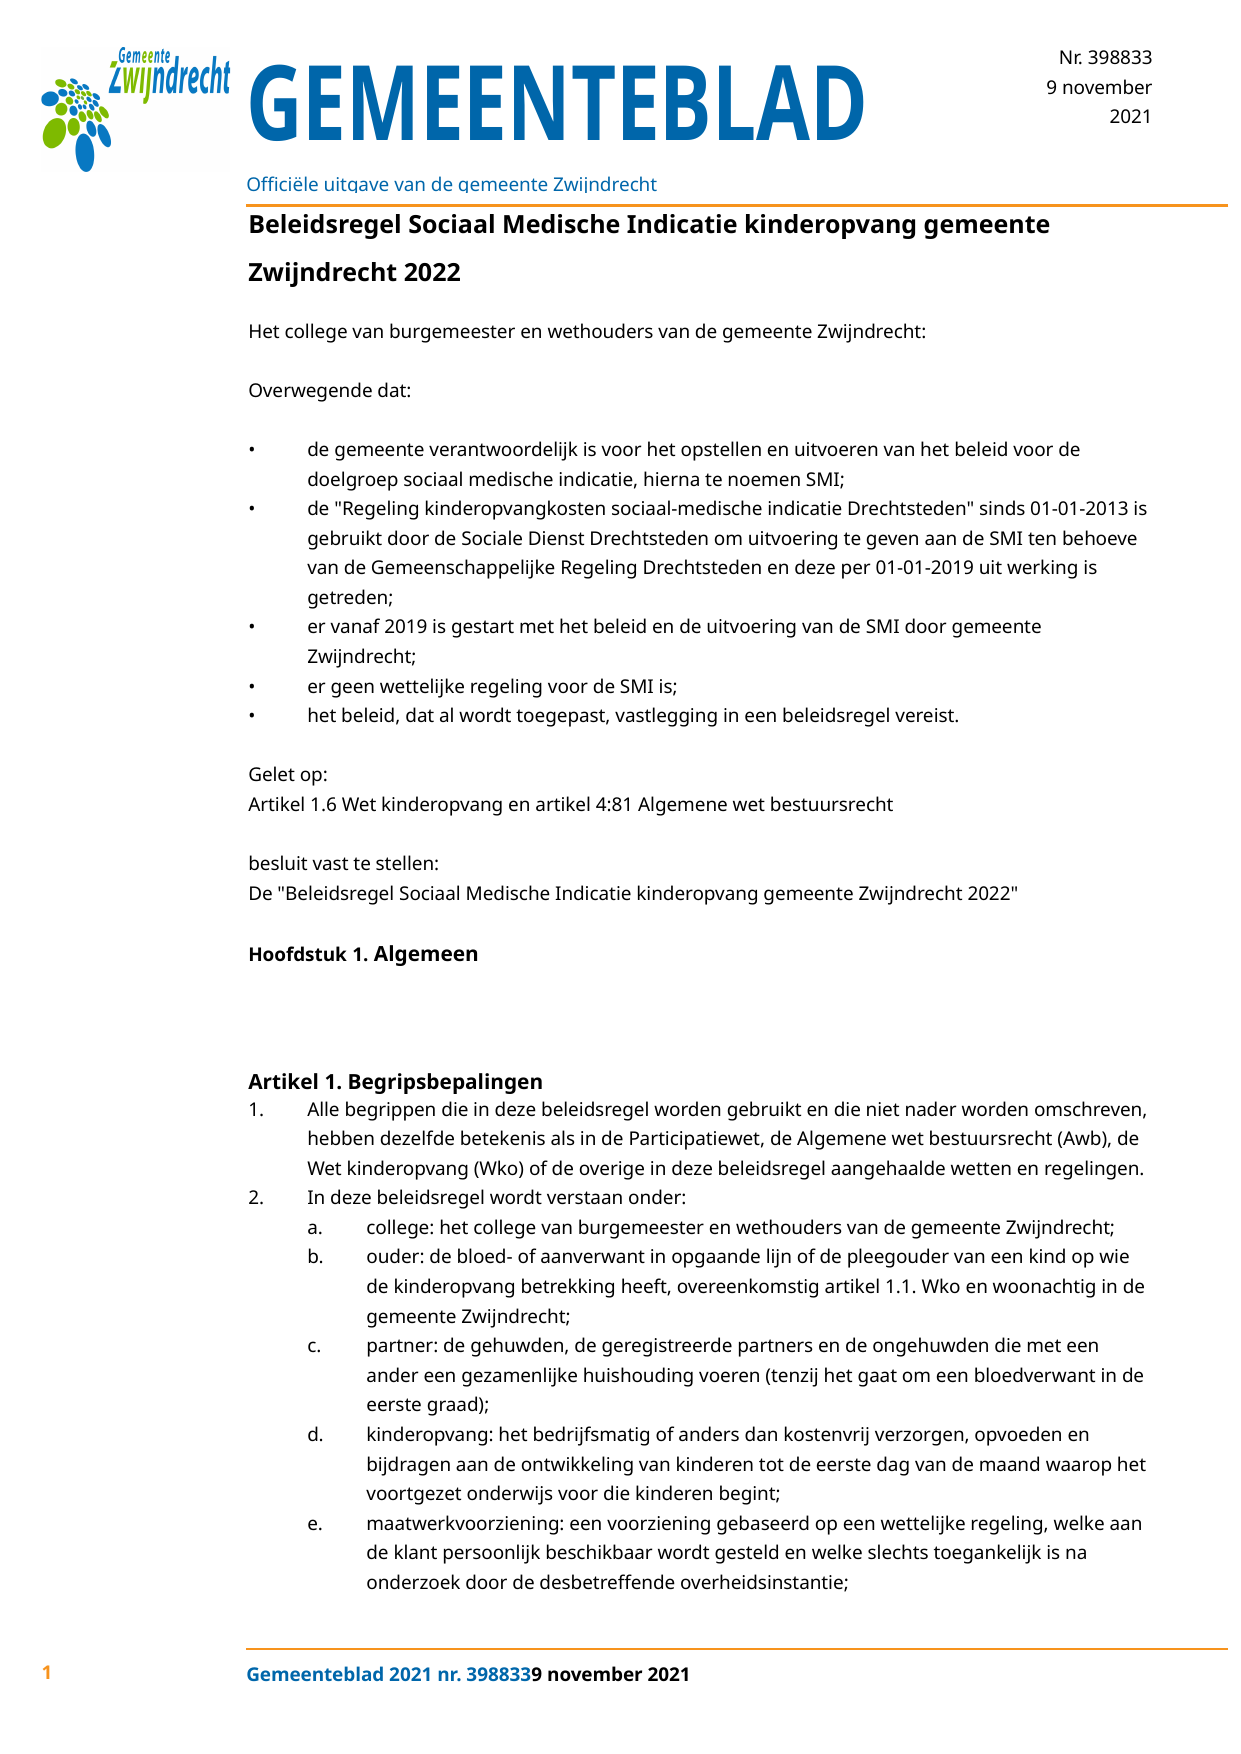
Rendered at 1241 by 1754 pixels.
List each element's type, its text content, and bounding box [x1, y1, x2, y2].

list In deze beleidsregel wordt verstaan onder: [248, 1184, 1152, 1210]
text Artikel 1.6 Wet kinderopvang en artikel 4:81 Algemene wet bestuursrecht [248, 791, 1152, 817]
list het beleid, dat al wordt toegepast, vastlegging in een beleidsregel vereist. [248, 702, 1152, 728]
list er geen wettelijke regeling voor de SMI is; [248, 673, 1152, 699]
list ouder: de bloed- of aanverwant in opgaande lijn of de pleegouder van een kind op wie de kinderopvang betrekking heeft, overeenkomstig artikel 1.1. Wko en woonachtig in de gemeente Zwijndrecht; [307, 1244, 1152, 1328]
text Artikel 1. Begripsbepalingen [248, 1067, 1152, 1096]
text De "Beleidsregel Sociaal Medische Indicatie kinderopvang gemeente Zwijndrecht 2022" [248, 880, 1152, 906]
list er vanaf 2019 is gestart met het beleid en de uitvoering van de SMI door gemeente Zwijndrecht; [248, 614, 1152, 669]
list Alle begrippen die in deze beleidsregel worden gebruikt en die niet nader worden omschreven, hebben dezelfde betekenis als in de Participatiewet, de Algemene wet bestuursrecht (Awb), de Wet kinderopvang (Wko) of de overige in deze beleidsregel aangehaalde wetten en regelingen. [248, 1096, 1152, 1181]
text Gelet op: [248, 762, 1152, 787]
list de gemeente verantwoordelijk is voor het opstellen en uitvoeren van het beleid voor de doelgroep sociaal medische indicatie, hierna te noemen SMI; [248, 436, 1152, 492]
text Het college van burgemeester en wethouders van de gemeente Zwijndrecht: [248, 318, 1152, 344]
picture [41, 47, 231, 172]
text Hoofdstuk 1. Algemeen [248, 939, 1152, 968]
list college: het college van burgemeester en wethouders van de gemeente Zwijndrecht; [307, 1214, 1152, 1240]
list kinderopvang: het bedrijfsmatig of anders dan kostenvrij verzorgen, opvoeden en bijdragen aan de ontwikkeling van kinderen tot de eerste dag van de maand waarop het voortgezet onderwijs voor die kinderen begint; [307, 1421, 1152, 1506]
list de "Regeling kinderopvangkosten sociaal-medische indicatie Drechtsteden" sinds 01-01-2013 is gebruikt door de Sociale Dienst Drechtsteden om uitvoering te geven aan de SMI ten behoeve van de Gemeenschappelijke Regeling Drechtsteden en deze per 01-01-2019 uit werking is getreden; [248, 495, 1152, 610]
text besluit vast te stellen: [248, 850, 1152, 876]
list maatwerkvoorziening: een voorziening gebaseerd op een wettelijke regeling, welke aan de klant persoonlijk beschikbaar wordt gesteld en welke slechts toegankelijk is na onderzoek door de desbetreffende overheidsinstantie; [307, 1510, 1152, 1595]
text Beleidsregel Sociaal Medische Indicatie kinderopvang gemeente Zwijndrecht 2022 [248, 207, 1152, 288]
text Overwegende dat: [248, 377, 1152, 403]
list partner: de gehuwden, de geregistreerde partners en de ongehuwden die met een ander een gezamenlijke huishouding voeren (tenzij het gaat om een bloedverwant in de eerste graad); [307, 1332, 1152, 1417]
